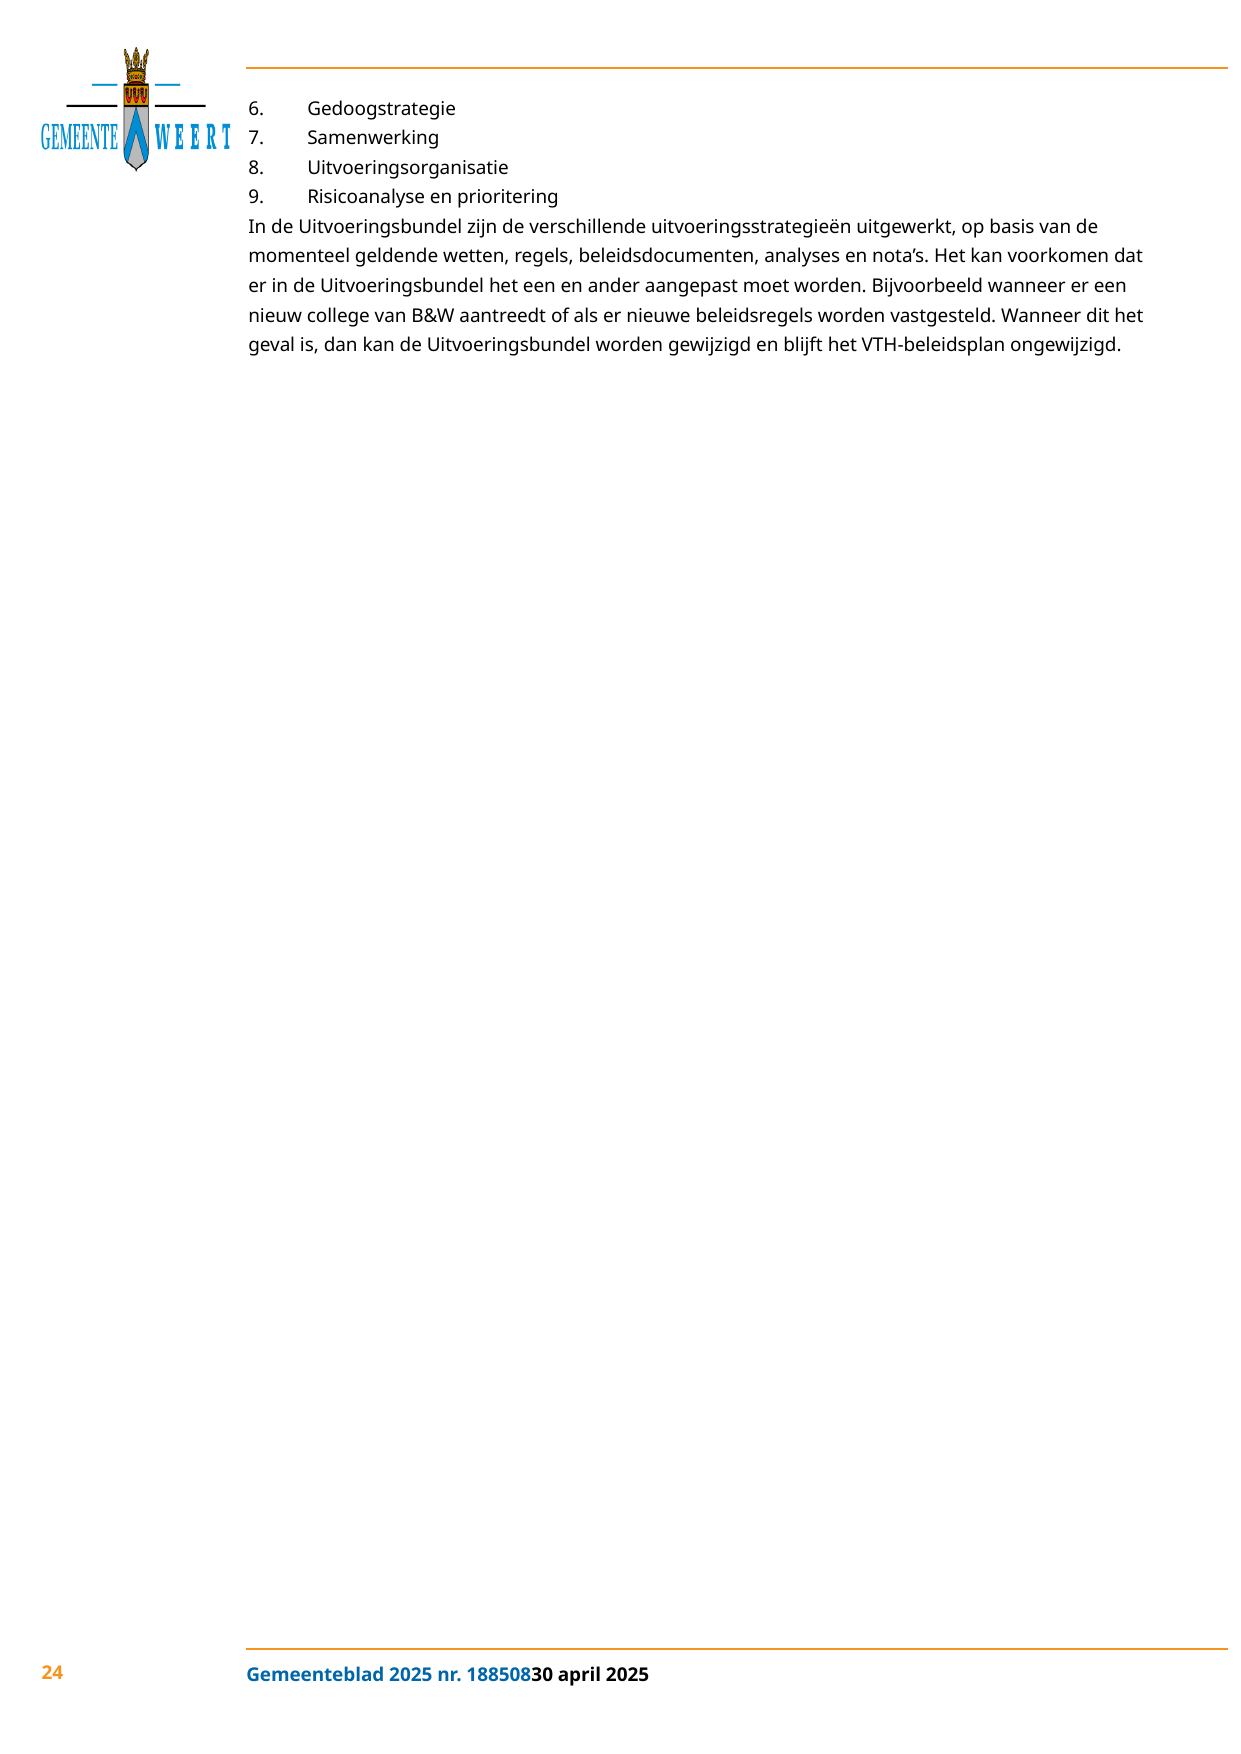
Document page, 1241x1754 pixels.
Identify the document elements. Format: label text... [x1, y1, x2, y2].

picture [41, 47, 231, 172]
list Uitvoeringsorganisatie [248, 154, 1152, 180]
list Samenwerking [248, 124, 1152, 150]
list Risicoanalyse en prioritering [248, 183, 1152, 209]
text In de Uitvoeringsbundel zijn de verschillende uitvoeringsstrategieën uitgewerkt, op basis van de momenteel geldende wetten, regels, beleidsdocumenten, analyses en nota’s. Het kan voorkomen dat er in de Uitvoeringsbundel het een en ander aangepast moet worden. Bijvoorbeeld wanneer er een nieuw college van B&W aantreedt of als er nieuwe beleidsregels worden vastgesteld. Wanneer dit het geval is, dan kan de Uitvoeringsbundel worden gewijzigd en blijft het VTH-beleidsplan ongewijzigd. [248, 213, 1152, 357]
list Gedoogstrategie [248, 95, 1152, 121]
